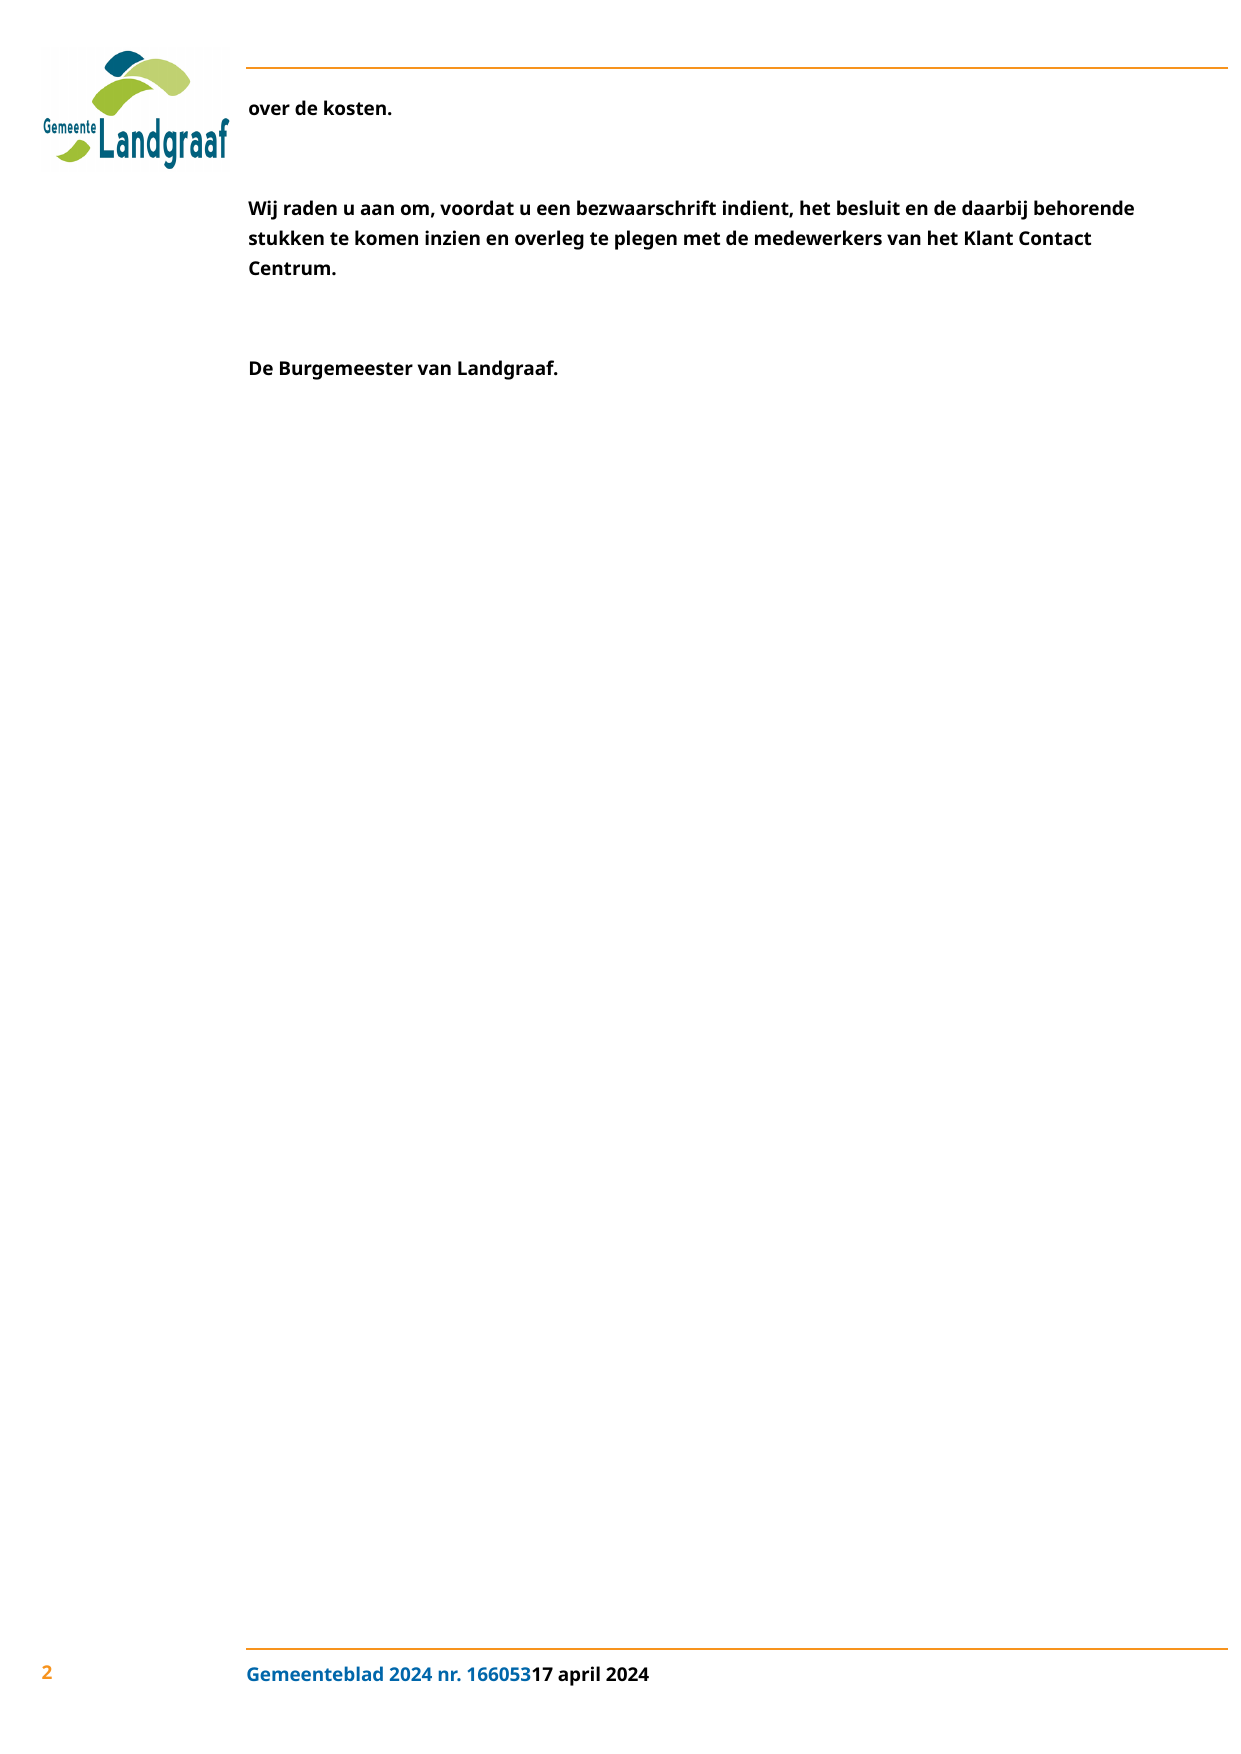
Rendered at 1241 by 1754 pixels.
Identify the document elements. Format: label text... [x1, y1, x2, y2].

picture [41, 47, 231, 172]
text over de kosten. [248, 95, 1152, 121]
text Wij raden u aan om, voordat u een bezwaarschrift indient, het besluit en de daarbij behorende stukken te komen inzien en overleg te plegen met de medewerkers van het Klant Contact Centrum. [248, 196, 1152, 281]
text De Burgemeester van Landgraaf. [248, 356, 1152, 381]
